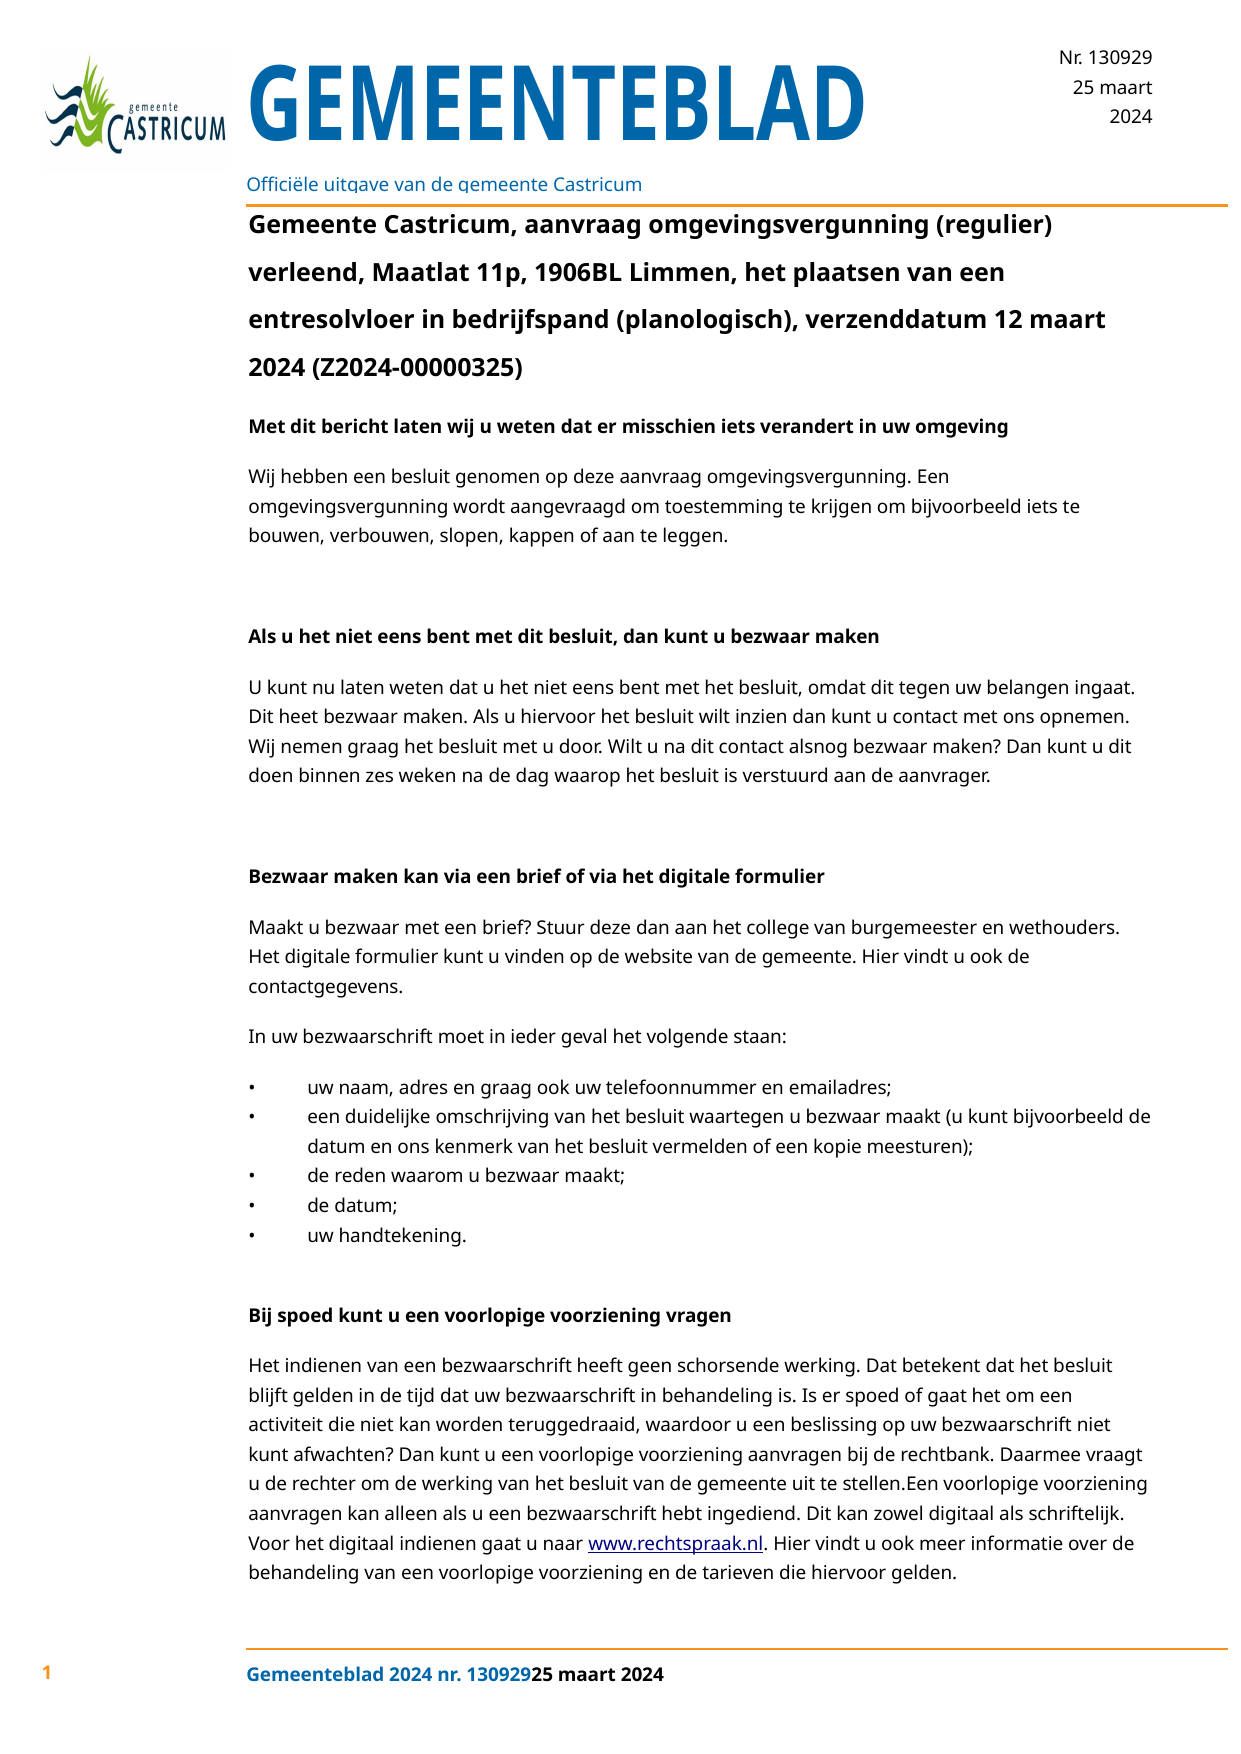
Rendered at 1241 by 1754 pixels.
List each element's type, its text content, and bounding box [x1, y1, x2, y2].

text Gemeente Castricum, aanvraag omgevingsvergunning (regulier) verleend, Maatlat 11p, 1906BL Limmen, het plaatsen van een entresolvloer in bedrijfspand (planologisch), verzenddatum 12 maart 2024 (Z2024-00000325) [248, 207, 1152, 384]
list de datum; [248, 1192, 1152, 1218]
text U kunt nu laten weten dat u het niet eens bent met het besluit, omdat dit tegen uw belangen ingaat. Dit heet bezwaar maken. Als u hiervoor het besluit wilt inzien dan kunt u contact met ons opnemen. Wij nemen graag het besluit met u door. Wilt u na dit contact alsnog bezwaar maken? Dan kunt u dit doen binnen zes weken na de dag waarop het besluit is verstuurd aan de aanvrager. [248, 674, 1152, 788]
text Maakt u bezwaar met een brief? Stuur deze dan aan het college van burgemeester en wethouders. Het digitale formulier kunt u vinden op de website van de gemeente. Hier vindt u ook de contactgegevens. [248, 914, 1152, 999]
text Bij spoed kunt u een voorlopige voorziening vragen [248, 1302, 1152, 1328]
list een duidelijke omschrijving van het besluit waartegen u bezwaar maakt (u kunt bijvoorbeeld de datum en ons kenmerk van het besluit vermelden of een kopie meesturen); [248, 1103, 1152, 1159]
text Wij hebben een besluit genomen op deze aanvraag omgevingsvergunning. Een omgevingsvergunning wordt aangevraagd om toestemming te krijgen om bijvoorbeeld iets te bouwen, verbouwen, slopen, kappen of aan te leggen. [248, 463, 1152, 548]
text Bezwaar maken kan via een brief of via het digitale formulier [248, 863, 1152, 889]
text In uw bezwaarschrift moet in ieder geval het volgende staan: [248, 1023, 1152, 1049]
text Als u het niet eens bent met dit besluit, dan kunt u bezwaar maken [248, 623, 1152, 649]
list de reden waarom u bezwaar maakt; [248, 1163, 1152, 1188]
picture [41, 47, 231, 172]
list uw handtekening. [248, 1222, 1152, 1248]
list uw naam, adres en graag ook uw telefoonnummer en emailadres; [248, 1074, 1152, 1100]
text Het indienen van een bezwaarschrift heeft geen schorsende werking. Dat betekent dat het besluit blijft gelden in de tijd dat uw bezwaarschrift in behandeling is. Is er spoed of gaat het om een activiteit die niet kan worden teruggedraaid, waardoor u een beslissing op uw bezwaarschrift niet kunt afwachten? Dan kunt u een voorlopige voorziening aanvragen bij de rechtbank. Daarmee vraagt u de rechter om de werking van het besluit van de gemeente uit te stellen.Een voorlopige voorziening aanvragen kan alleen als u een bezwaarschrift hebt ingediend. Dit kan zowel digitaal als schriftelijk. Voor het digitaal indienen gaat u naar www.rechtspraak.nl. Hier vindt u ook meer informatie over de behandeling van een voorlopige voorziening en de tarieven die hiervoor gelden. [248, 1352, 1152, 1585]
text Met dit bericht laten wij u weten dat er misschien iets verandert in uw omgeving [248, 413, 1152, 439]
